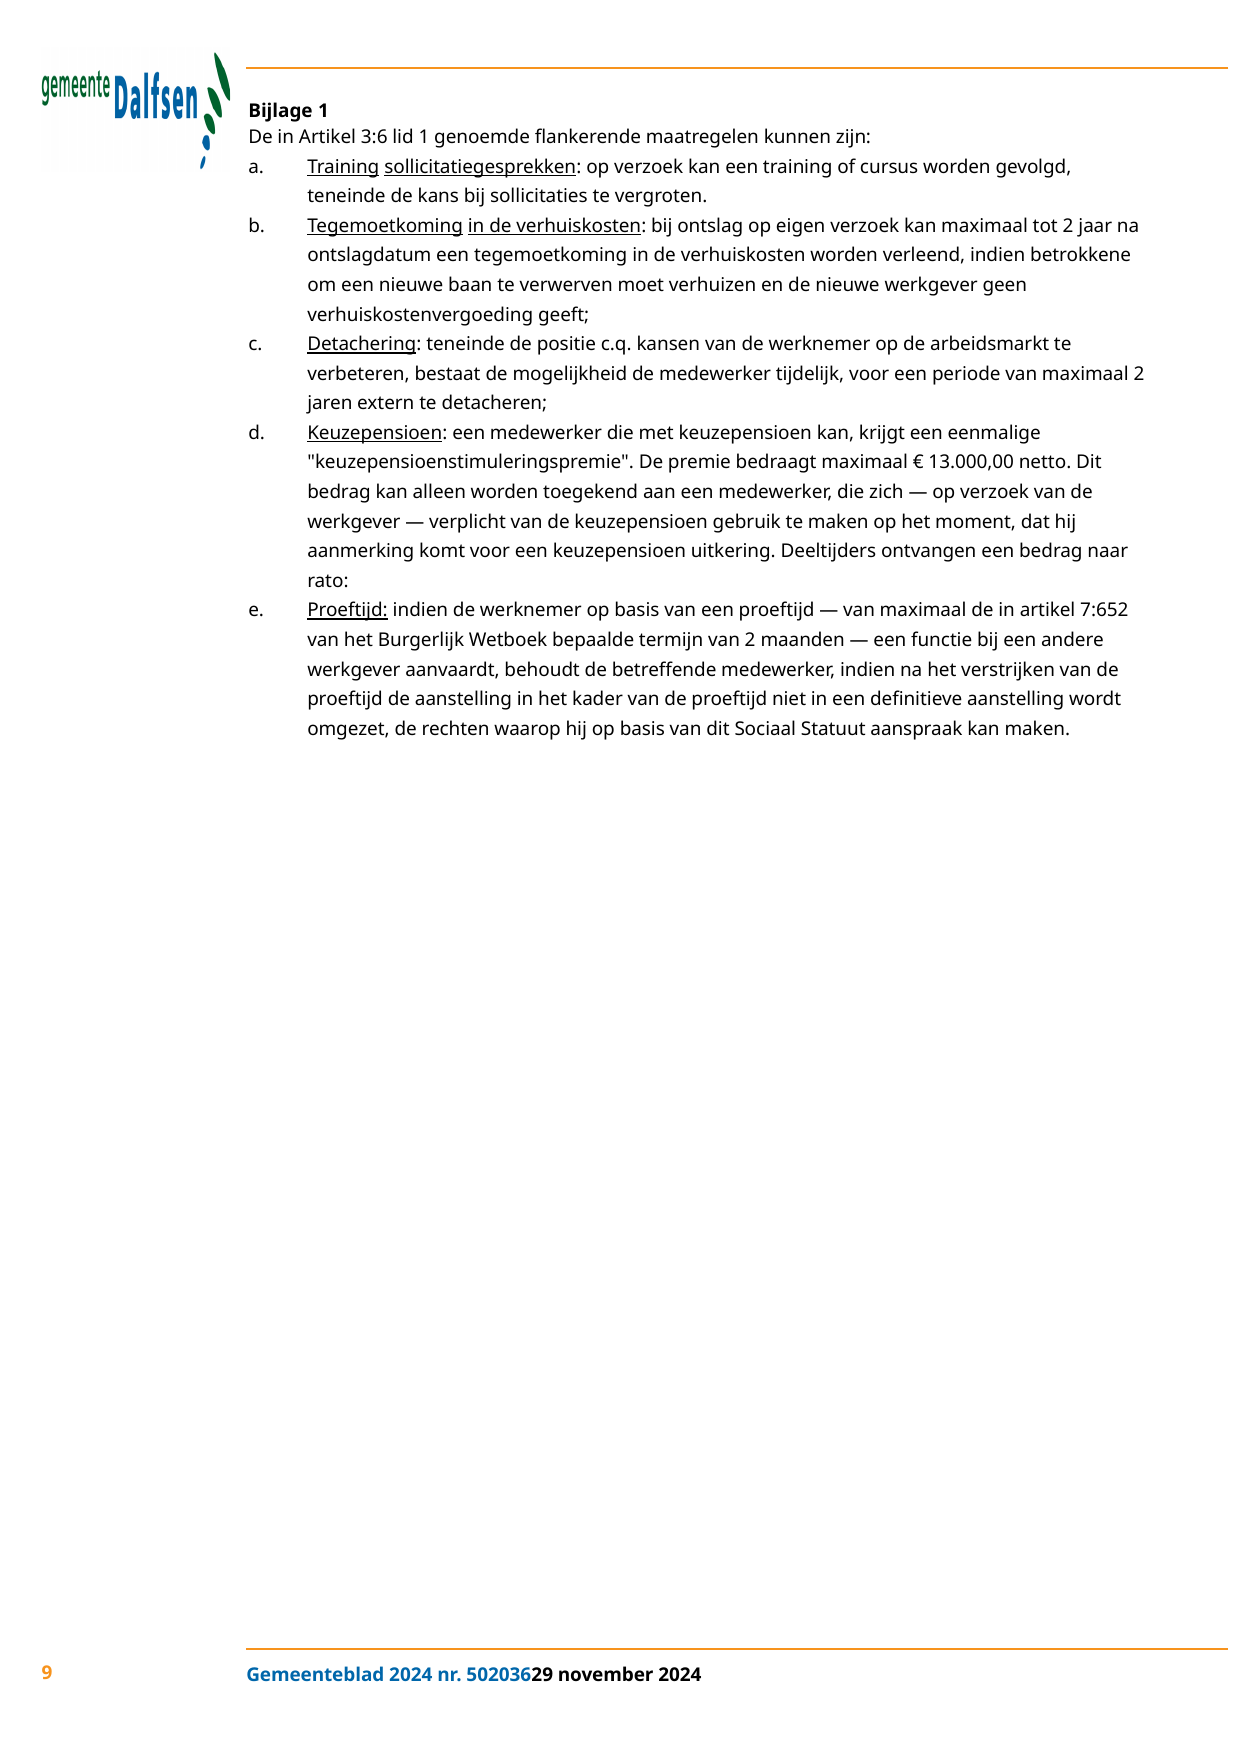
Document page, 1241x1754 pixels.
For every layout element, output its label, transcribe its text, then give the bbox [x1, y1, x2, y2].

list Proeftijd: indien de werknemer op basis van een proeftijd — van maximaal de in artikel 7:652 van het Burgerlijk Wetboek bepaalde termijn van 2 maanden — een functie bij een andere werkgever aanvaardt, behoudt de betreffende medewerker, indien na het verstrijken van de proeftijd de aanstelling in het kader van de proeftijd niet in een definitieve aanstelling wordt omgezet, de rechten waarop hij op basis van dit Sociaal Statuut aanspraak kan maken. [248, 597, 1152, 741]
list Detachering: teneinde de positie c.q. kansen van de werknemer op de arbeidsmarkt te verbeteren, bestaat de mogelijkheid de medewerker tijdelijk, voor een periode van maximaal 2 jaren extern te detacheren; [248, 330, 1152, 415]
text De in Artikel 3:6 lid 1 genoemde flankerende maatregelen kunnen zijn: [248, 123, 1152, 149]
list Keuzepensioen: een medewerker die met keuzepensioen kan, krijgt een eenmalige "keuzepensioenstimuleringspremie". De premie bedraagt maximaal € 13.000,00 netto. Dit bedrag kan alleen worden toegekend aan een medewerker, die zich — op verzoek van de werkgever — verplicht van de keuzepensioen gebruik te maken op het moment, dat hij aanmerking komt voor een keuzepensioen uitkering. Deeltijders ontvangen een bedrag naar rato: [248, 419, 1152, 593]
text Bijlage 1 [248, 95, 1152, 123]
list Tegemoetkoming in de verhuiskosten: bij ontslag op eigen verzoek kan maximaal tot 2 jaar na ontslagdatum een tegemoetkoming in de verhuiskosten worden verleend, indien betrokkene om een nieuwe baan te verwerven moet verhuizen en de nieuwe werkgever geen verhuiskostenvergoeding geeft; [248, 212, 1152, 327]
picture [41, 47, 231, 172]
list Training sollicitatiegesprekken: op verzoek kan een training of cursus worden gevolgd, teneinde de kans bij sollicitaties te vergroten. [248, 153, 1152, 208]
